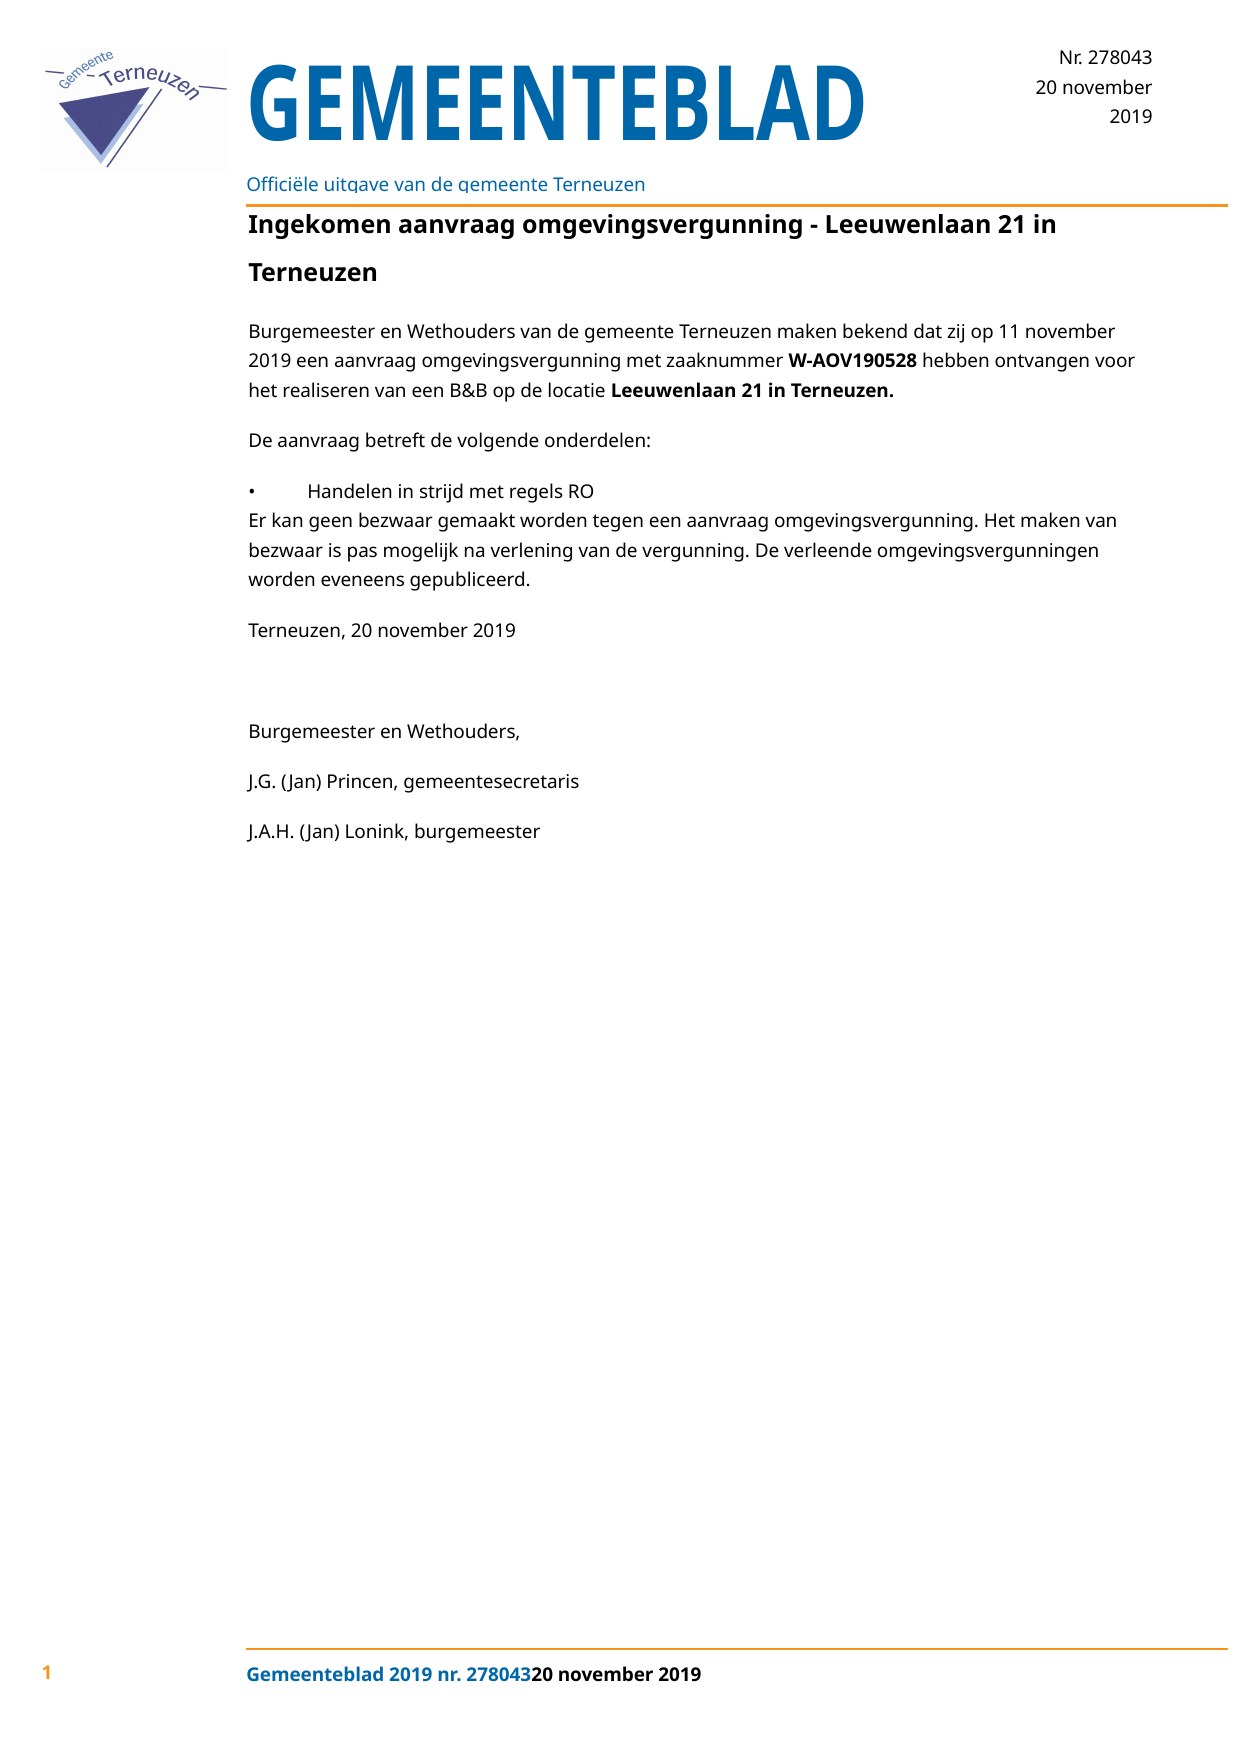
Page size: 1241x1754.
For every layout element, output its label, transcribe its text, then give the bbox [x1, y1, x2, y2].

text Ingekomen aanvraag omgevingsvergunning - Leeuwenlaan 21 in Terneuzen [248, 207, 1152, 288]
text Er kan geen bezwaar gemaakt worden tegen een aanvraag omgevingsvergunning. Het maken van bezwaar is pas mogelijk na verlening van de vergunning. De verleende omgevingsvergunningen worden eveneens gepubliceerd. [248, 507, 1152, 592]
text Burgemeester en Wethouders, [248, 718, 1152, 744]
picture [41, 47, 231, 172]
text Burgemeester en Wethouders van de gemeente Terneuzen maken bekend dat zij op 11 november 2019 een aanvraag omgevingsvergunning met zaaknummer W-AOV190528 hebben ontvangen voor het realiseren van een B&B op de locatie Leeuwenlaan 21 in Terneuzen. [248, 318, 1152, 403]
text Terneuzen, 20 november 2019 [248, 617, 1152, 643]
list Handelen in strijd met regels RO [248, 478, 1152, 504]
text De aanvraag betreft de volgende onderdelen: [248, 427, 1152, 453]
text J.A.H. (Jan) Lonink, burgemeester [248, 819, 1152, 844]
text J.G. (Jan) Princen, gemeentesecretaris [248, 768, 1152, 794]
